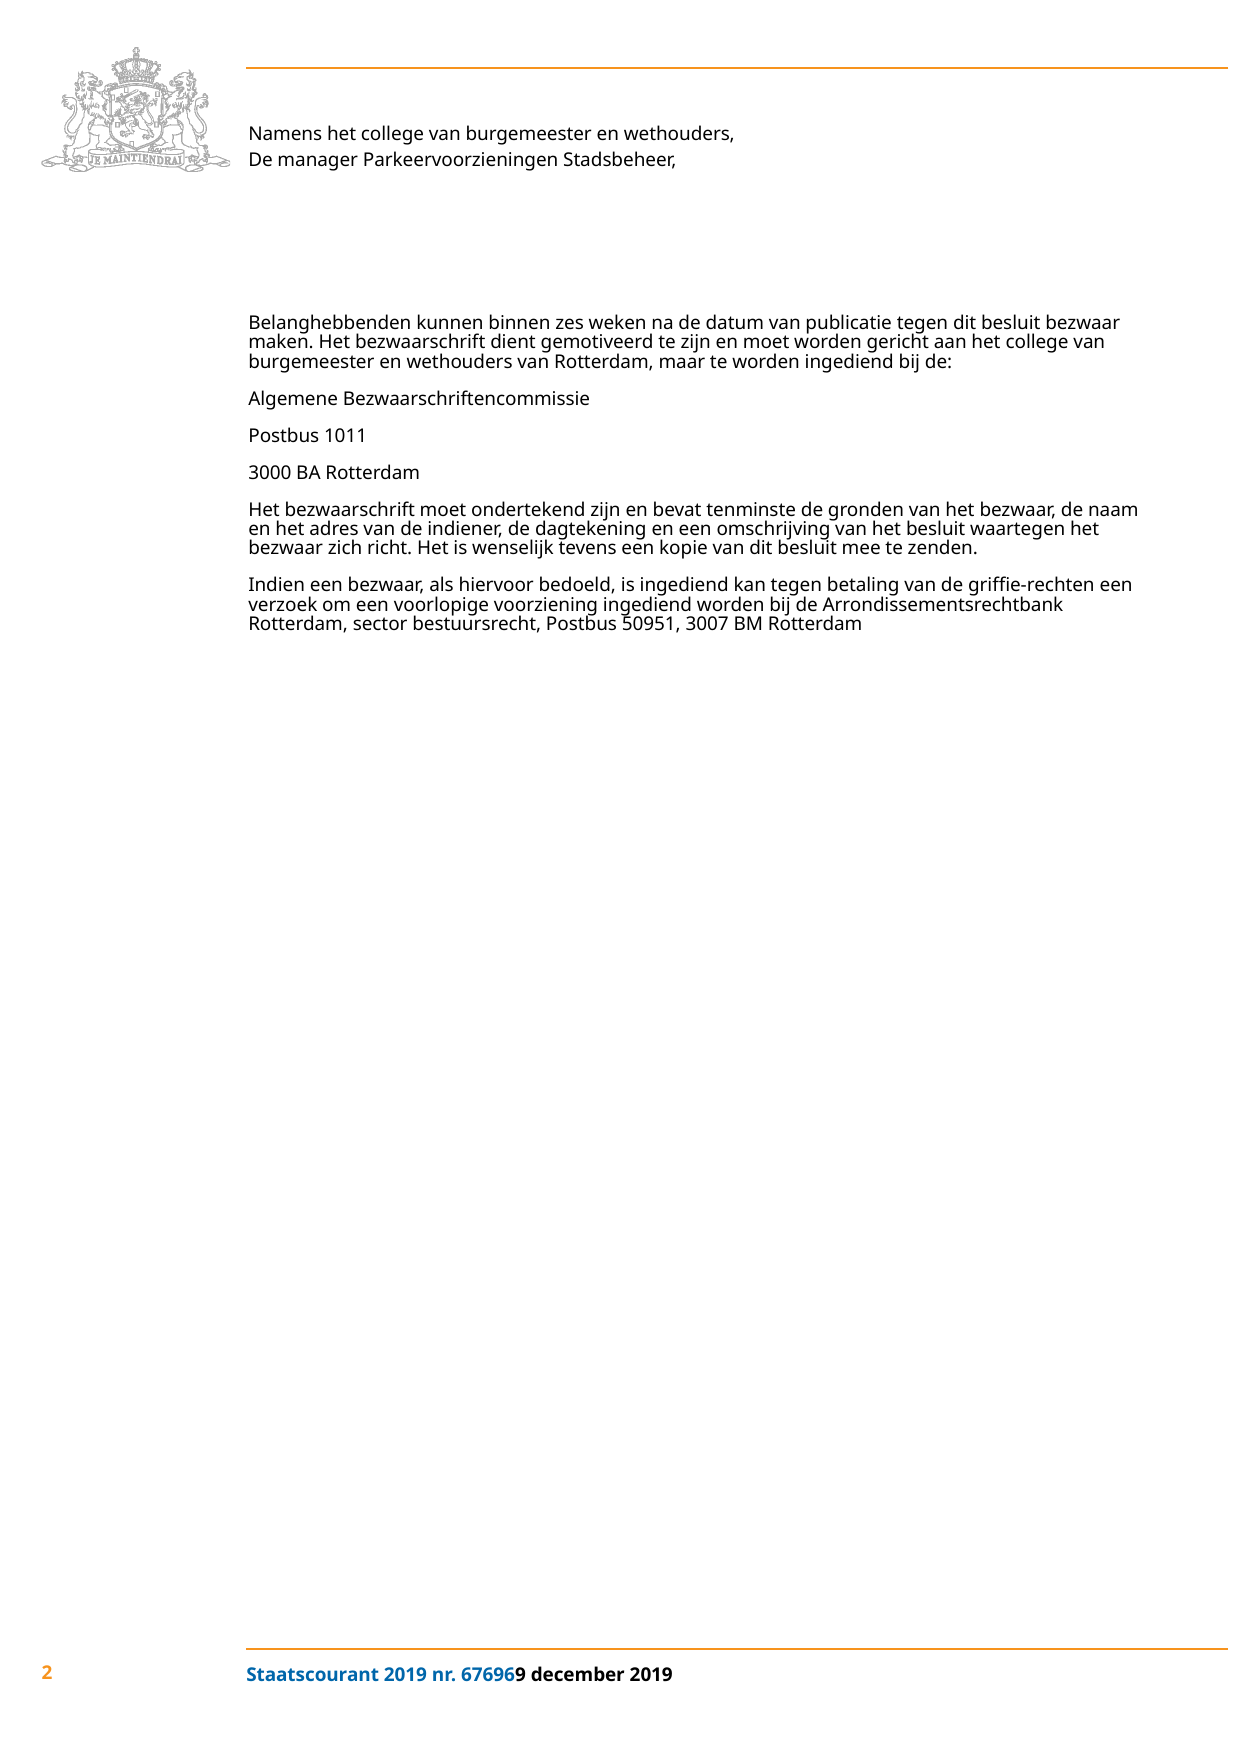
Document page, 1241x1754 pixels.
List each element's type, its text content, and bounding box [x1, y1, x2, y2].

text De manager Parkeervoorzieningen Stadsbeheer, [248, 146, 1152, 172]
text Algemene Bezwaarschriftencommissie [248, 390, 1152, 409]
text Indien een bezwaar, als hiervoor bedoeld, is ingediend kan tegen betaling van de griffie-rechten een verzoek om een voorlopige voorziening ingediend worden bij de Arrondissementsrechtbank Rotterdam, sector bestuursrecht, Postbus 50951, 3007 BM Rotterdam [248, 576, 1152, 634]
text Namens het college van burgemeester en wethouders, [248, 121, 1152, 146]
text 3000 BA Rotterdam [248, 464, 1152, 483]
text Het bezwaarschrift moet ondertekend zijn en bevat tenminste de gronden van het bezwaar, de naam en het adres van de indiener, de dagtekening en een omschrijving van het besluit waartegen het bezwaar zich richt. Het is wenselijk tevens een kopie van dit besluit mee te zenden. [248, 501, 1152, 558]
text Belanghebbenden kunnen binnen zes weken na de datum van publicatie tegen dit besluit bezwaar maken. Het bezwaarschrift dient gemotiveerd te zijn en moet worden gericht aan het college van burgemeester en wethouders van Rotterdam, maar te worden ingediend bij de: [248, 314, 1152, 372]
picture [41, 47, 231, 172]
text Postbus 1011 [248, 427, 1152, 446]
